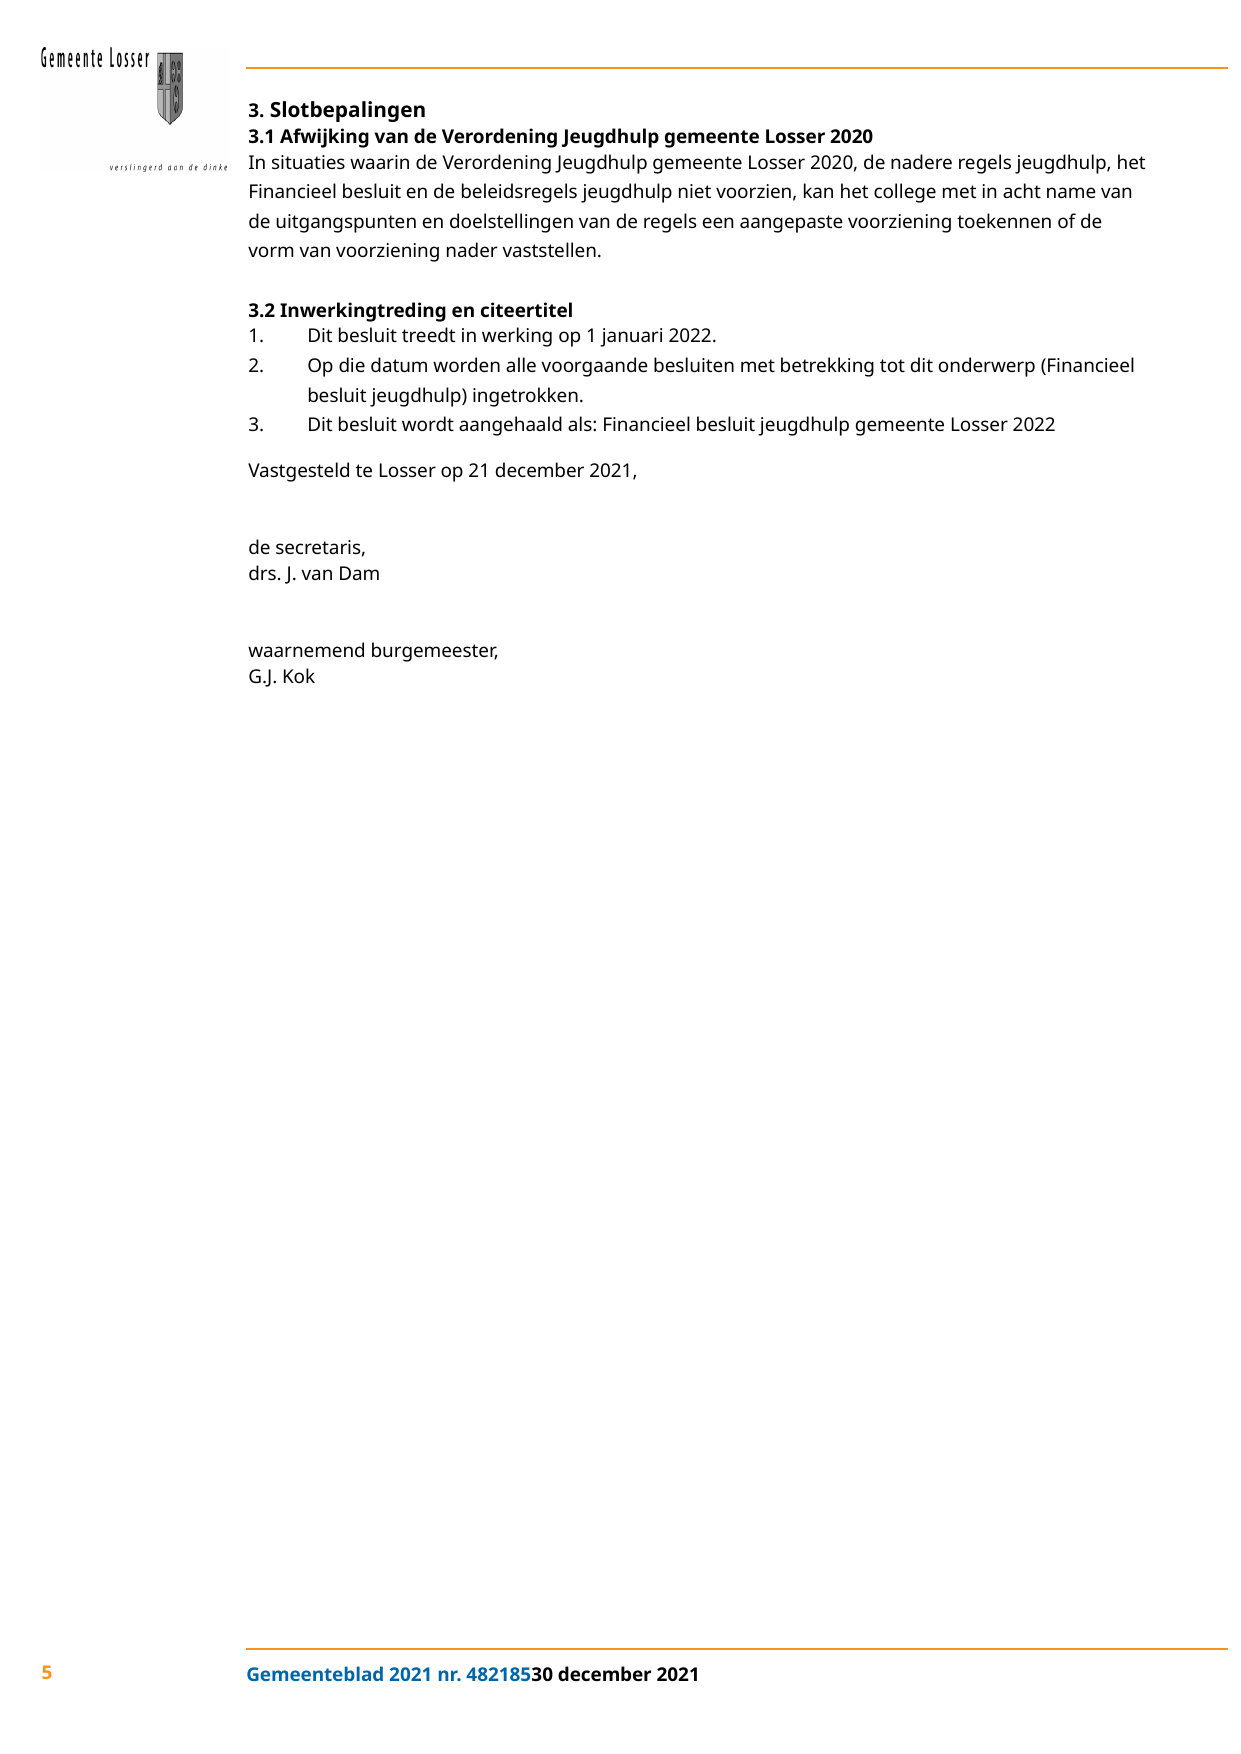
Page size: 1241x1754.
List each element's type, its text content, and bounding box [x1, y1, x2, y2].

list Op die datum worden alle voorgaande besluiten met betrekking tot dit onderwerp (Financieel besluit jeugdhulp) ingetrokken. [248, 352, 1152, 407]
text 3. Slotbepalingen [248, 95, 1152, 123]
text G.J. Kok [248, 663, 1152, 688]
list Dit besluit wordt aangehaald als: Financieel besluit jeugdhulp gemeente Losser 2022 [248, 411, 1152, 437]
text 3.2 Inwerkingtreding en citeertitel [248, 297, 1152, 323]
text de secretaris, [248, 534, 1152, 560]
list Dit besluit treedt in werking op 1 januari 2022. [248, 323, 1152, 348]
text 3.1 Afwijking van de Verordening Jeugdhulp gemeente Losser 2020 [248, 123, 1152, 149]
text waarnemend burgemeester, [248, 637, 1152, 663]
text Vastgesteld te Losser op 21 december 2021, [248, 457, 1152, 483]
picture [41, 47, 231, 172]
text In situaties waarin de Verordening Jeugdhulp gemeente Losser 2020, de nadere regels jeugdhulp, het Financieel besluit en de beleidsregels jeugdhulp niet voorzien, kan het college met in acht name van de uitgangspunten en doelstellingen van de regels een aangepaste voorziening toekennen of de vorm van voorziening nader vaststellen. [248, 149, 1152, 263]
text drs. J. van Dam [248, 560, 1152, 586]
